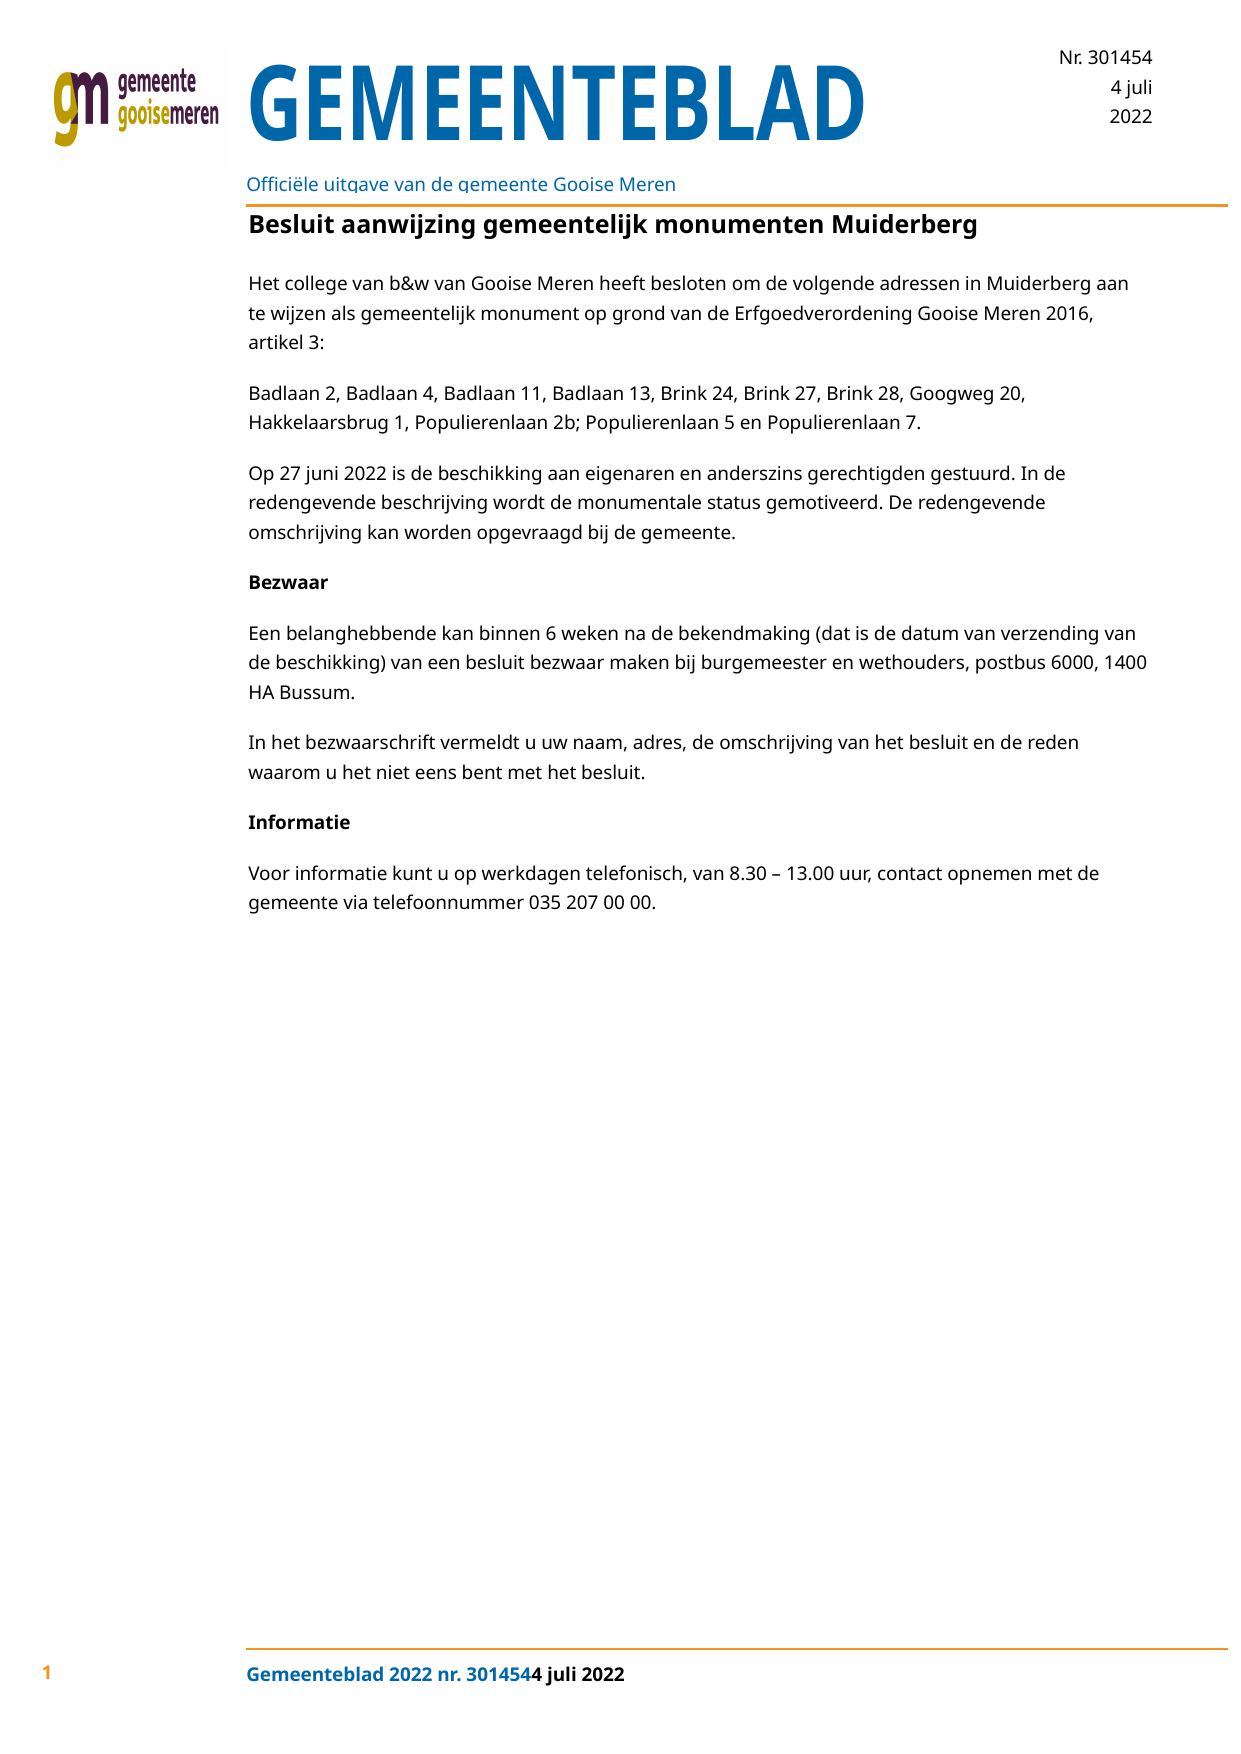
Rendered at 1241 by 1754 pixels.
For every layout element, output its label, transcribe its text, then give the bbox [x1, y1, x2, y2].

text Het college van b&w van Gooise Meren heeft besloten om de volgende adressen in Muiderberg aan te wijzen als gemeentelijk monument op grond van de Erfgoedverordening Gooise Meren 2016, artikel 3: [248, 270, 1152, 355]
text Bezwaar [248, 569, 1152, 595]
text Informatie [248, 809, 1152, 835]
text Besluit aanwijzing gemeentelijk monumenten Muiderberg [248, 207, 1152, 241]
picture [41, 47, 231, 172]
text Badlaan 2, Badlaan 4, Badlaan 11, Badlaan 13, Brink 24, Brink 27, Brink 28, Googweg 20, Hakkelaarsbrug 1, Populierenlaan 2b; Populierenlaan 5 en Populierenlaan 7. [248, 380, 1152, 435]
text In het bezwaarschrift vermeldt u uw naam, adres, de omschrijving van het besluit en de reden waarom u het niet eens bent met het besluit. [248, 729, 1152, 785]
text Op 27 juni 2022 is de beschikking aan eigenaren en anderszins gerechtigden gestuurd. In de redengevende beschrijving wordt de monumentale status gemotiveerd. De redengevende omschrijving kan worden opgevraagd bij de gemeente. [248, 460, 1152, 545]
text Een belanghebbende kan binnen 6 weken na de bekendmaking (dat is de datum van verzending van de beschikking) van een besluit bezwaar maken bij burgemeester en wethouders, postbus 6000, 1400 HA Bussum. [248, 620, 1152, 705]
text Voor informatie kunt u op werkdagen telefonisch, van 8.30 – 13.00 uur, contact opnemen met de gemeente via telefoonnummer 035 207 00 00. [248, 860, 1152, 915]
